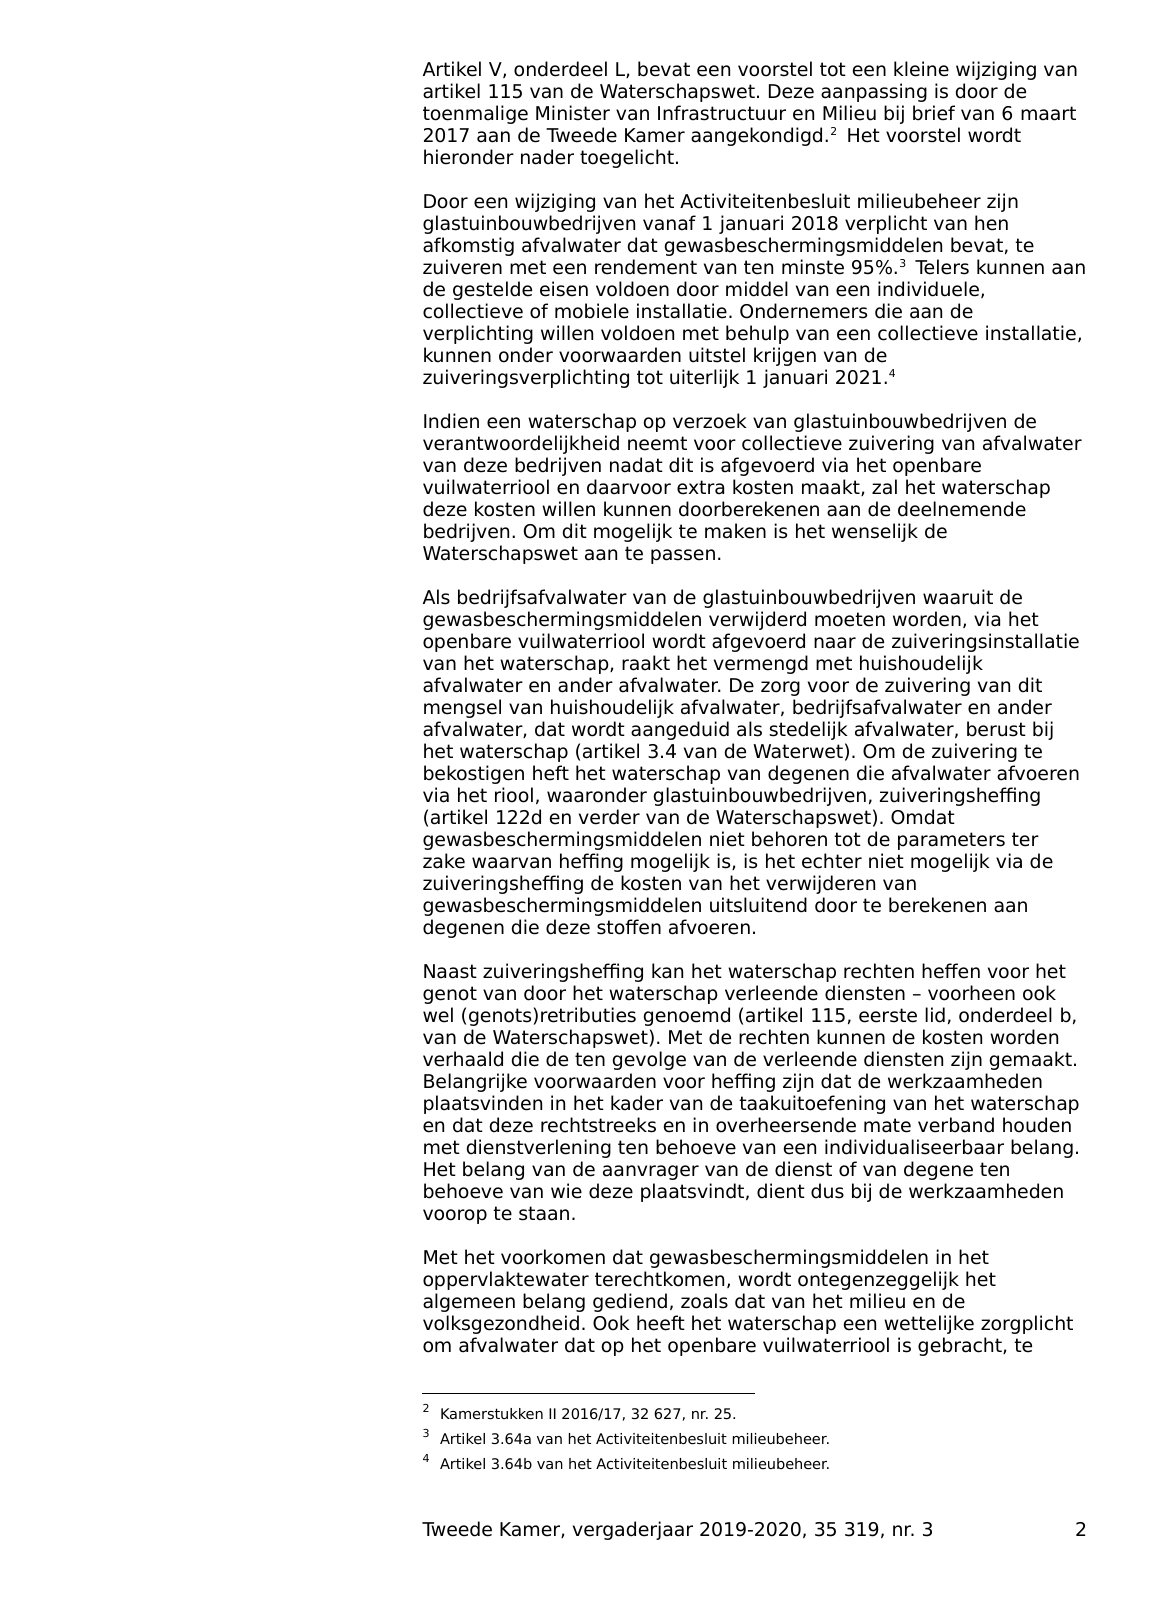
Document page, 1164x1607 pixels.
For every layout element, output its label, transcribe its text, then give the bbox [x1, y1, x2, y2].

text Naast zuiveringsheffing kan het waterschap rechten heffen voor het genot van door het waterschap verleende diensten – voorheen ook wel (genots)retributies genoemd (artikel 115, eerste lid, onderdeel b, van de Waterschapswet). Met de rechten kunnen de kosten worden verhaald die de ten gevolge van de verleende diensten zijn gemaakt. Belangrijke voorwaarden voor heffing zijn dat de werkzaamheden plaatsvinden in het kader van de taakuitoefening van het waterschap en dat deze rechtstreeks en in overheersende mate verband houden met dienstverlening ten behoeve van een individualiseerbaar belang. Het belang van de aanvrager van de dienst of van degene ten behoeve van wie deze plaatsvindt, dient dus bij de werkzaamheden voorop te staan. [422, 961, 1087, 1225]
text Met het voorkomen dat gewasbeschermingsmiddelen in het oppervlaktewater terechtkomen, wordt ontegenzeggelijk het algemeen belang gediend, zoals dat van het milieu en de volksgezondheid. Ook heeft het waterschap een wettelijke zorgplicht om afvalwater dat op het openbare vuilwaterriool is gebracht, te [422, 1247, 1087, 1357]
text Artikel 3.64b van het Activiteitenbesluit milieubeheer. [422, 1452, 1087, 1474]
text Als bedrijfsafvalwater van de glastuinbouwbedrijven waaruit de gewasbeschermingsmiddelen verwijderd moeten worden, via het openbare vuilwaterriool wordt afgevoerd naar de zuiveringsinstallatie van het waterschap, raakt het vermengd met huishoudelijk afvalwater en ander afvalwater. De zorg voor de zuivering van dit mengsel van huishoudelijk afvalwater, bedrijfsafvalwater en ander afvalwater, dat wordt aangeduid als stedelijk afvalwater, berust bij het waterschap (artikel 3.4 van de Waterwet). Om de zuivering te bekostigen heft het waterschap van degenen die afvalwater afvoeren via het riool, waaronder glastuinbouwbedrijven, zuiveringsheffing (artikel 122d en verder van de Waterschapswet). Omdat gewasbeschermingsmiddelen niet behoren tot de parameters ter zake waarvan heffing mogelijk is, is het echter niet mogelijk via de zuiveringsheffing de kosten van het verwijderen van gewasbeschermingsmiddelen uitsluitend door te berekenen aan degenen die deze stoffen afvoeren. [422, 587, 1087, 939]
text Kamerstukken II 2016/17, 32 627, nr. 25. [422, 1402, 1087, 1424]
text Artikel V, onderdeel L, bevat een voorstel tot een kleine wijziging van artikel 115 van de Waterschapswet. Deze aanpassing is door de toenmalige Minister van Infrastructuur en Milieu bij brief van 6 maart 2017 aan de Tweede Kamer aangekondigd. Het voorstel wordt hieronder nader toegelicht. [422, 59, 1087, 169]
text Indien een waterschap op verzoek van glastuinbouwbedrijven de verantwoordelijkheid neemt voor collectieve zuivering van afvalwater van deze bedrijven nadat dit is afgevoerd via het openbare vuilwaterriool en daarvoor extra kosten maakt, zal het waterschap deze kosten willen kunnen doorberekenen aan de deelnemende bedrijven. Om dit mogelijk te maken is het wenselijk de Waterschapswet aan te passen. [422, 411, 1087, 565]
text Door een wijziging van het Activiteitenbesluit milieubeheer zijn glastuinbouwbedrijven vanaf 1 januari 2018 verplicht van hen afkomstig afvalwater dat gewasbeschermingsmiddelen bevat, te zuiveren met een rendement van ten minste 95%. Telers kunnen aan de gestelde eisen voldoen door middel van een individuele, collectieve of mobiele installatie. Ondernemers die aan de verplichting willen voldoen met behulp van een collectieve installatie, kunnen onder voorwaarden uitstel krijgen van de zuiveringsverplichting tot uiterlijk 1 januari 2021. [422, 191, 1087, 389]
text Artikel 3.64a van het Activiteitenbesluit milieubeheer. [422, 1427, 1087, 1449]
